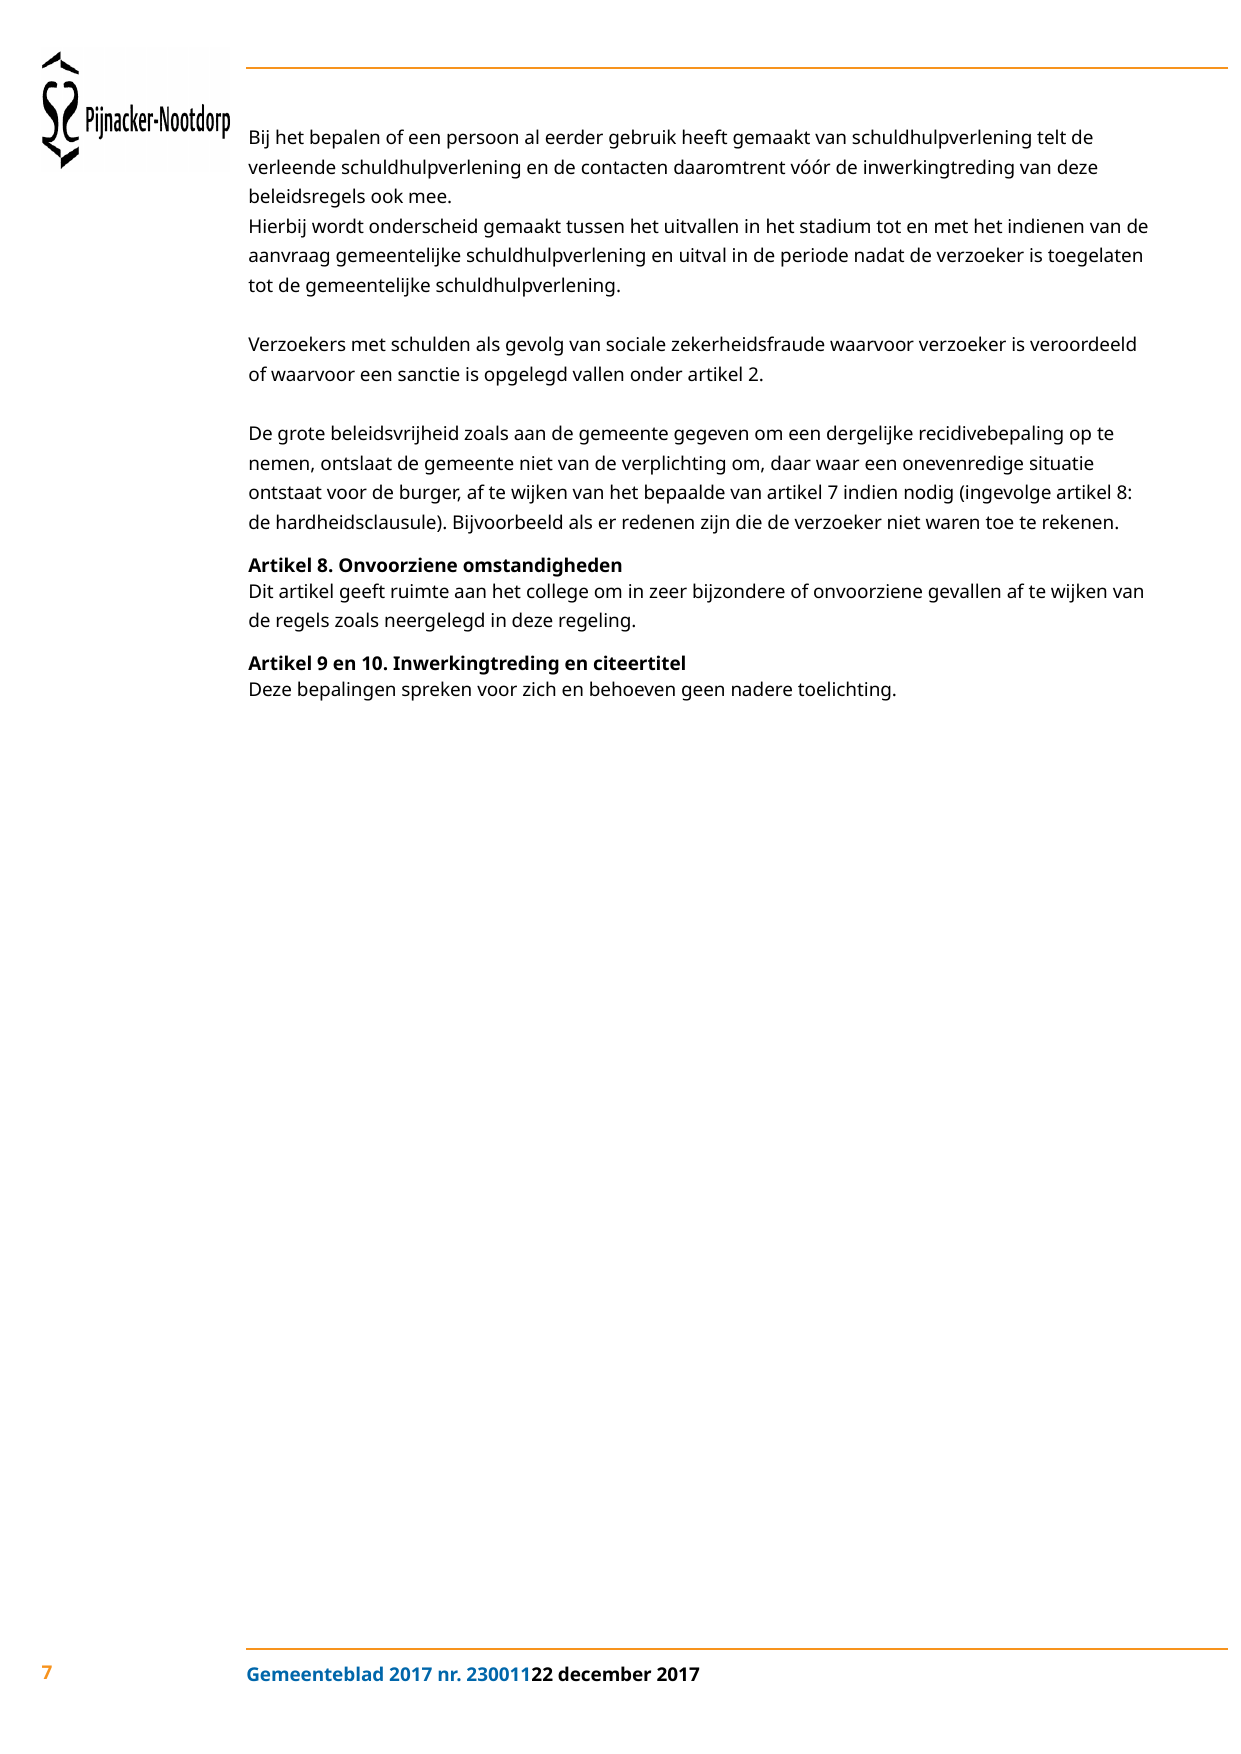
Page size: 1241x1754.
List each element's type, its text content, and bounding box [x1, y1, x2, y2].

text Artikel 8. Onvoorziene omstandigheden [248, 552, 1152, 578]
text Verzoekers met schulden als gevolg van sociale zekerheidsfraude waarvoor verzoeker is veroordeeld of waarvoor een sanctie is opgelegd vallen onder artikel 2. [248, 331, 1152, 387]
text Artikel 9 en 10. Inwerkingtreding en citeertitel [248, 651, 1152, 676]
text Dit artikel geeft ruimte aan het college om in zeer bijzondere of onvoorziene gevallen af te wijken van de regels zoals neergelegd in deze regeling. [248, 578, 1152, 633]
picture [41, 47, 231, 172]
text Deze bepalingen spreken voor zich en behoeven geen nadere toelichting. [248, 676, 1152, 702]
text Hierbij wordt onderscheid gemaakt tussen het uitvallen in het stadium tot en met het indienen van de aanvraag gemeentelijke schuldhulpverlening en uitval in de periode nadat de verzoeker is toegelaten tot de gemeentelijke schuldhulpverlening. [248, 213, 1152, 298]
text Bij het bepalen of een persoon al eerder gebruik heeft gemaakt van schuldhulpverlening telt de verleende schuldhulpverlening en de contacten daaromtrent vóór de inwerkingtreding van deze beleidsregels ook mee. [248, 124, 1152, 209]
text De grote beleidsvrijheid zoals aan de gemeente gegeven om een dergelijke recidivebepaling op te nemen, ontslaat de gemeente niet van de verplichting om, daar waar een onevenredige situatie ontstaat voor de burger, af te wijken van het bepaalde van artikel 7 indien nodig (ingevolge artikel 8: de hardheidsclausule). Bijvoorbeeld als er redenen zijn die de verzoeker niet waren toe te rekenen. [248, 420, 1152, 535]
